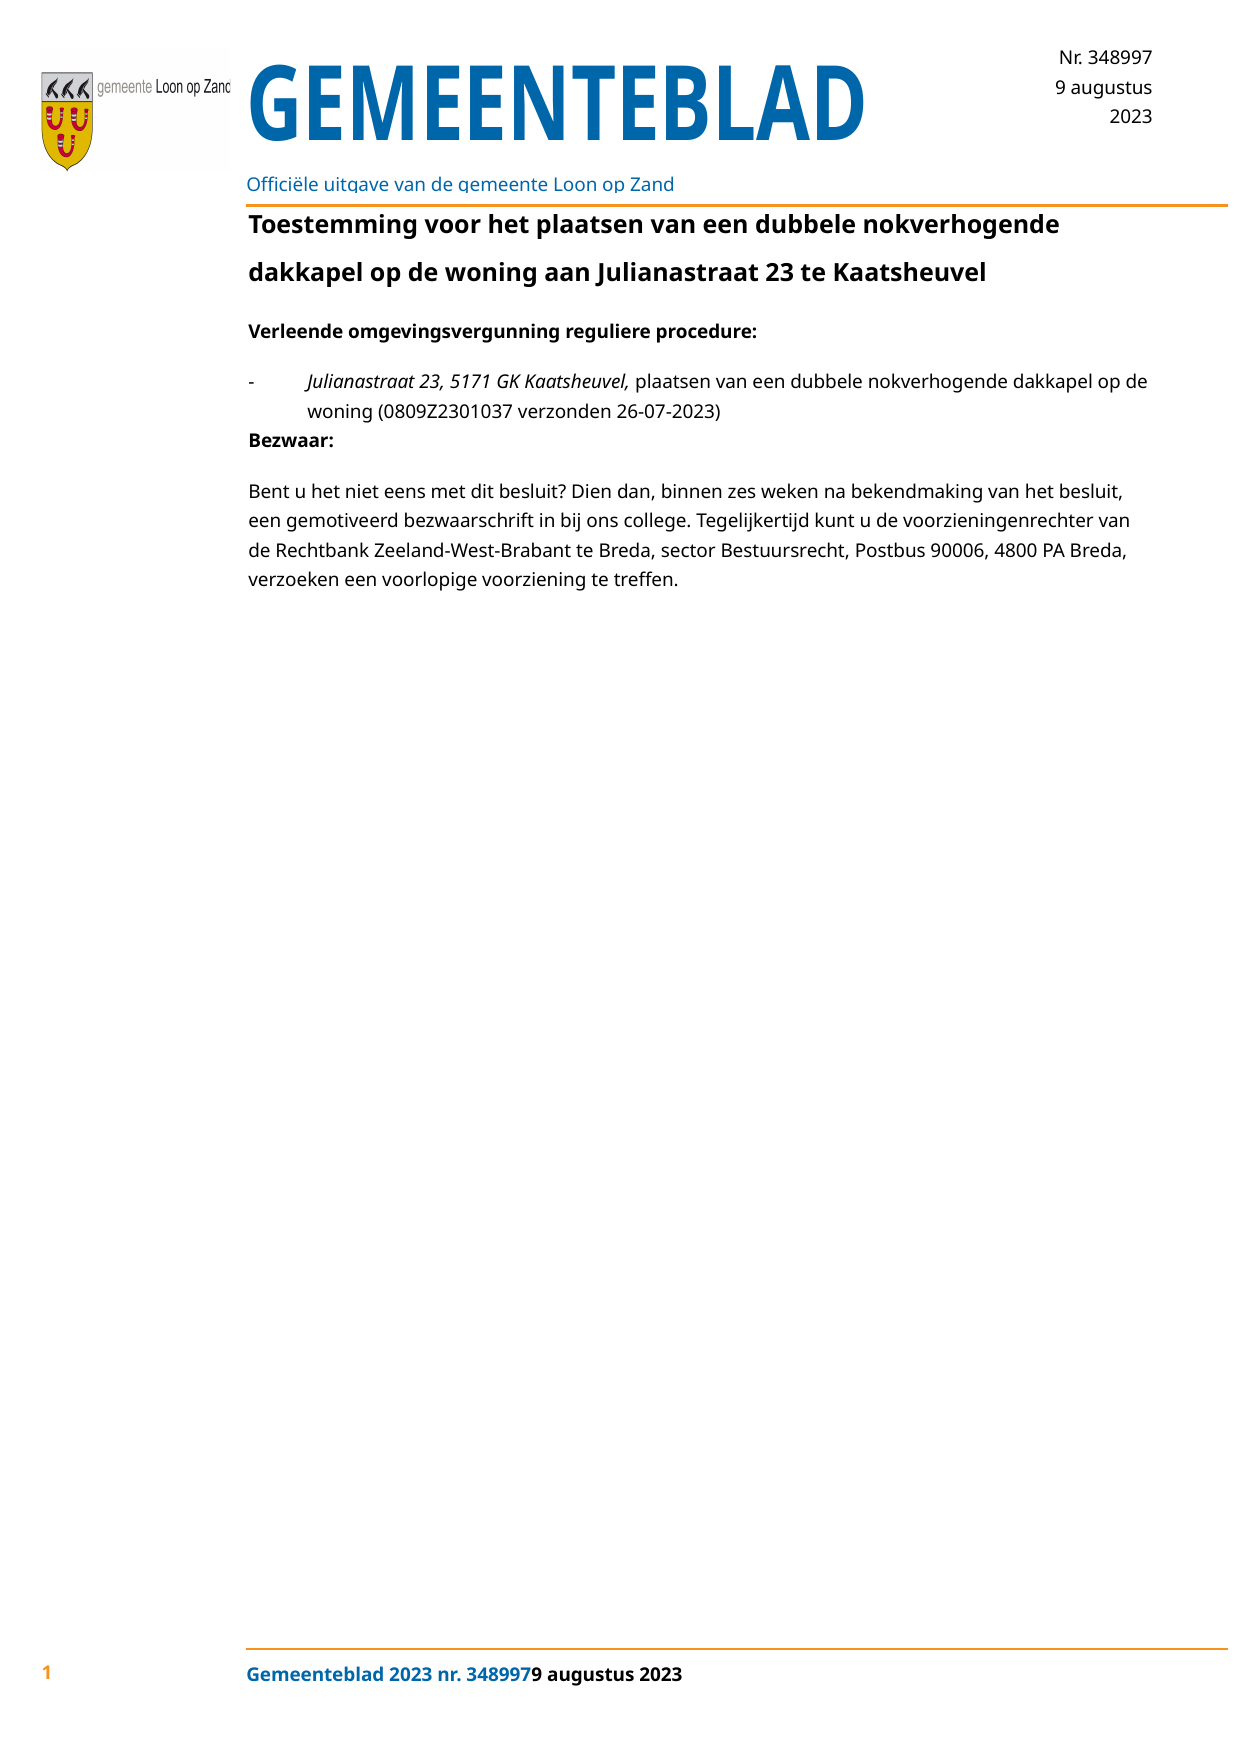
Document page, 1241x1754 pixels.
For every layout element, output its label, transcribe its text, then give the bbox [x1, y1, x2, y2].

text Bezwaar: [248, 427, 1152, 453]
picture [41, 47, 231, 172]
list Julianastraat 23, 5171 GK Kaatsheuvel, plaatsen van een dubbele nokverhogende dakkapel op de woning (0809Z2301037 verzonden 26-07-2023) [248, 368, 1152, 424]
text Toestemming voor het plaatsen van een dubbele nokverhogende dakkapel op de woning aan Julianastraat 23 te Kaatsheuvel [248, 207, 1152, 288]
text Bent u het niet eens met dit besluit? Dien dan, binnen zes weken na bekendmaking van het besluit, een gemotiveerd bezwaarschrift in bij ons college. Tegelijkertijd kunt u de voorzieningenrechter van de Rechtbank Zeeland-West-Brabant te Breda, sector Bestuursrecht, Postbus 90006, 4800 PA Breda, verzoeken een voorlopige voorziening te treffen. [248, 478, 1152, 592]
text Verleende omgevingsvergunning reguliere procedure: [248, 318, 1152, 344]
